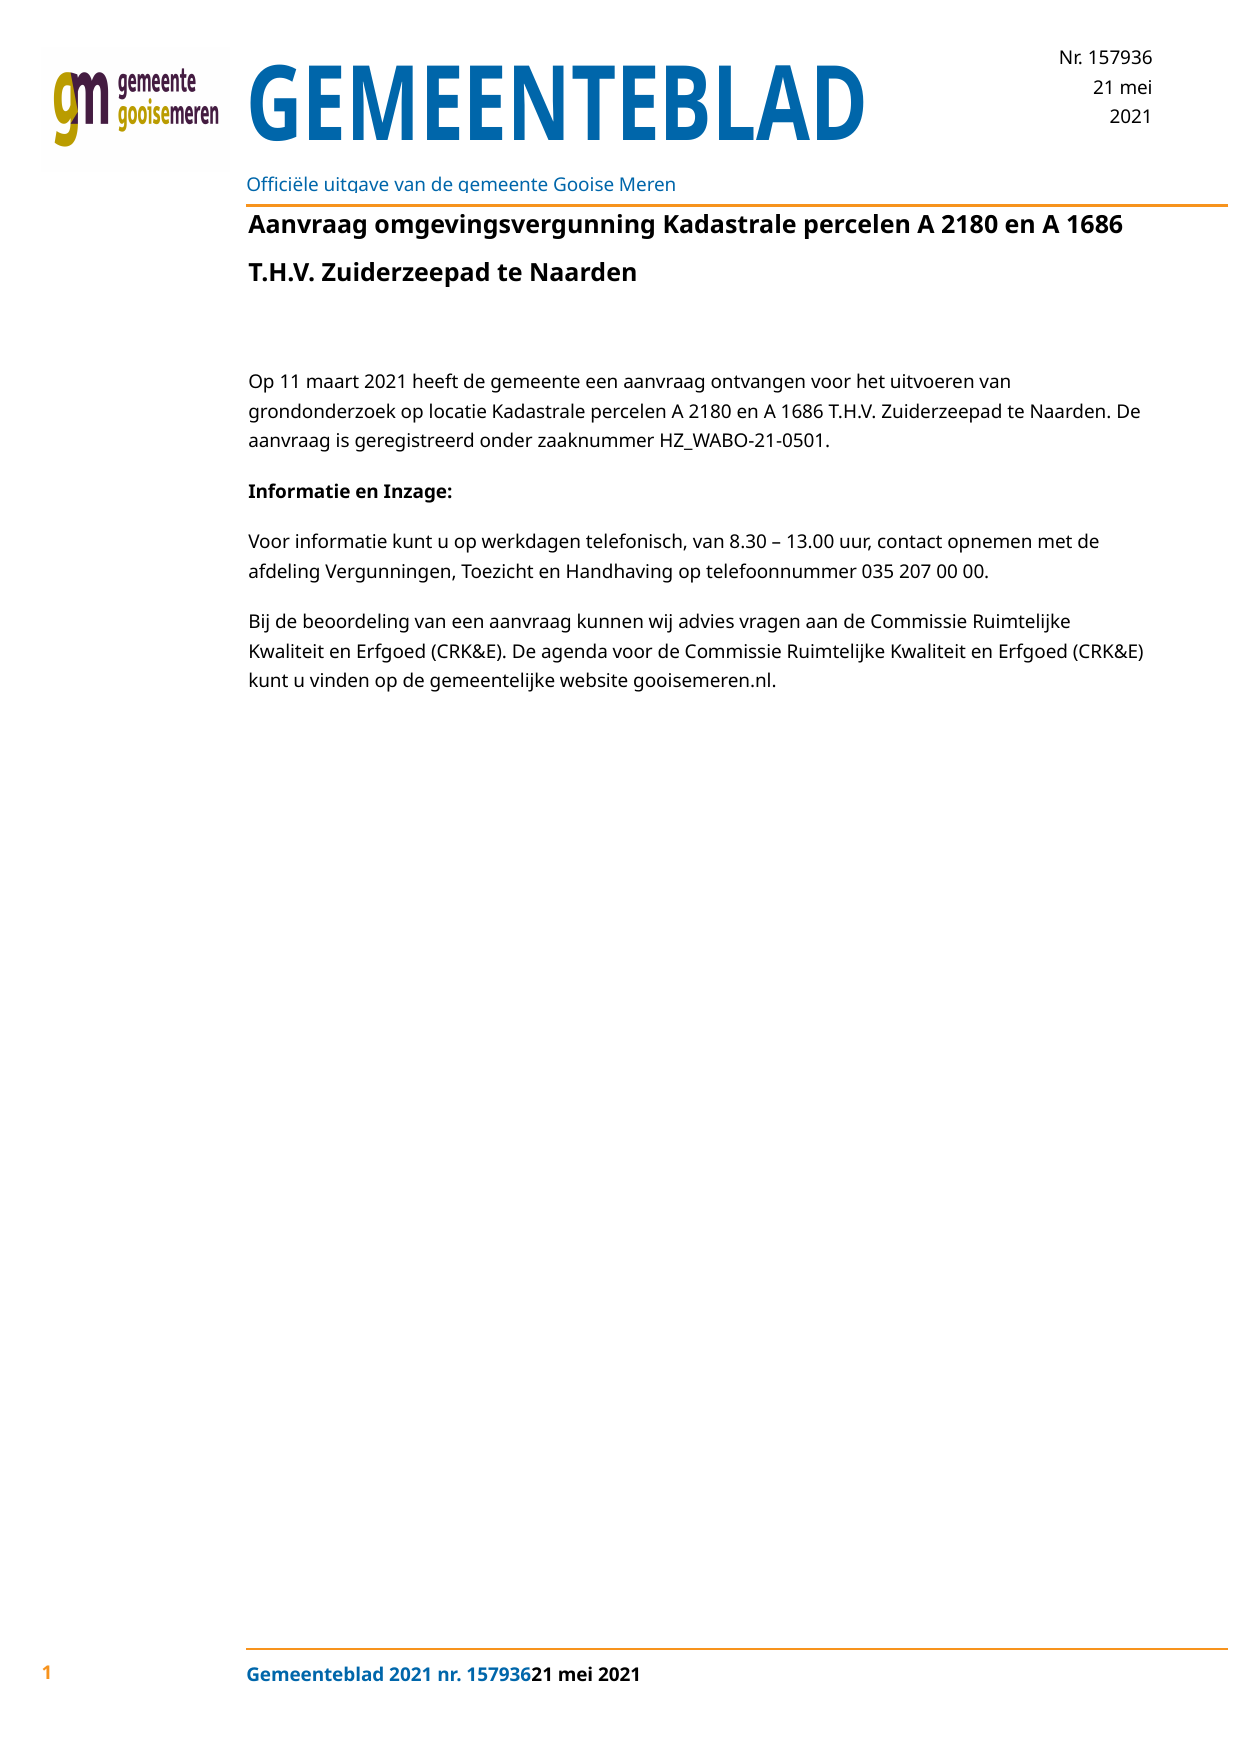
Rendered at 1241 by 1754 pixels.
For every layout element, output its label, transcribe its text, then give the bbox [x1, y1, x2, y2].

text Aanvraag omgevingsvergunning Kadastrale percelen A 2180 en A 1686 T.H.V. Zuiderzeepad te Naarden [248, 207, 1152, 288]
text Op 11 maart 2021 heeft de gemeente een aanvraag ontvangen voor het uitvoeren van grondonderzoek op locatie Kadastrale percelen A 2180 en A 1686 T.H.V. Zuiderzeepad te Naarden. De aanvraag is geregistreerd onder zaaknummer HZ_WABO-21-0501. [248, 368, 1152, 453]
text Voor informatie kunt u op werkdagen telefonisch, van 8.30 – 13.00 uur, contact opnemen met de afdeling Vergunningen, Toezicht en Handhaving op telefoonnummer 035 207 00 00. [248, 528, 1152, 584]
text Informatie en Inzage: [248, 478, 1152, 504]
picture [41, 47, 231, 172]
text Bij de beoordeling van een aanvraag kunnen wij advies vragen aan de Commissie Ruimtelijke Kwaliteit en Erfgoed (CRK&E). De agenda voor de Commissie Ruimtelijke Kwaliteit en Erfgoed (CRK&E) kunt u vinden op de gemeentelijke website gooisemeren.nl. [248, 608, 1152, 693]
